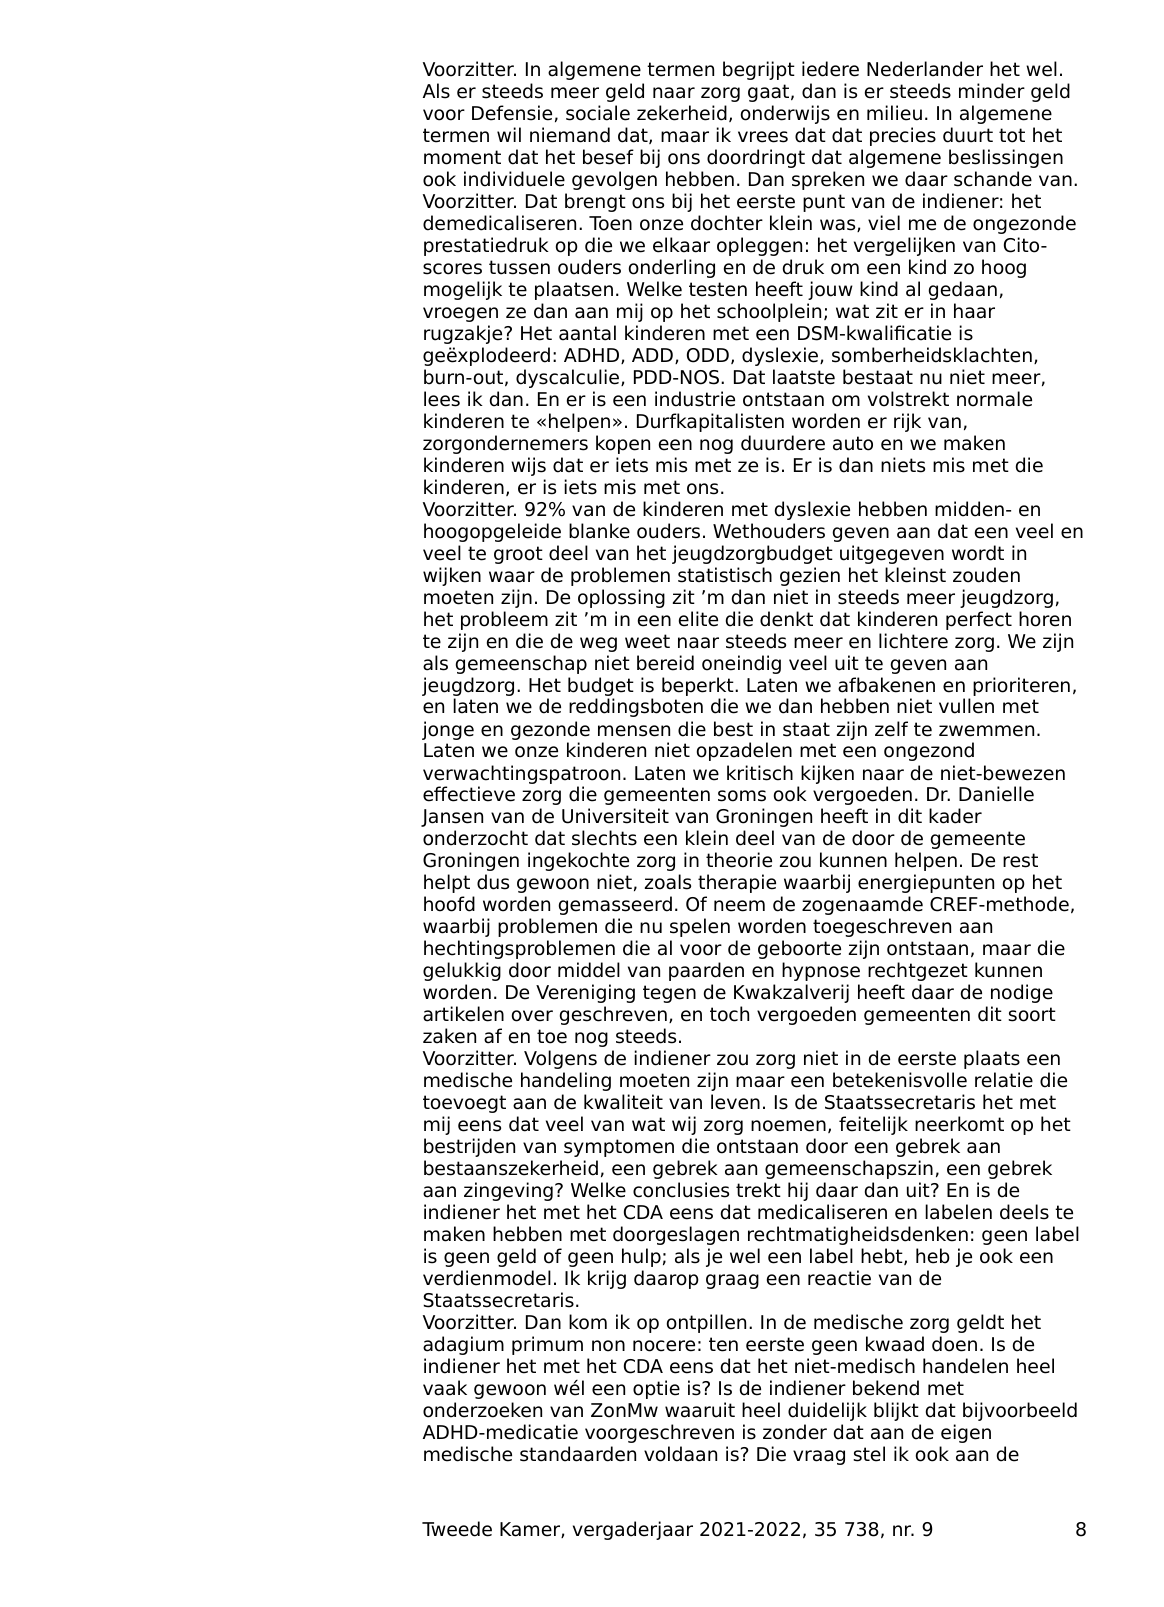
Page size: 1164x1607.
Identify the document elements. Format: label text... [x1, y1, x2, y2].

text Voorzitter. Dan kom ik op ontpillen. In de medische zorg geldt het adagium primum non nocere: ten eerste geen kwaad doen. Is de indiener het met het CDA eens dat het niet-medisch handelen heel vaak gewoon wél een optie is? Is de indiener bekend met onderzoeken van ZonMw waaruit heel duidelijk blijkt dat bijvoorbeeld ADHD-medicatie voorgeschreven is zonder dat aan de eigen medische standaarden voldaan is? Die vraag stel ik ook aan de [422, 1312, 1087, 1466]
text Voorzitter. Volgens de indiener zou zorg niet in de eerste plaats een medische handeling moeten zijn maar een betekenisvolle relatie die toevoegt aan de kwaliteit van leven. Is de Staatssecretaris het met mij eens dat veel van wat wij zorg noemen, feitelijk neerkomt op het bestrijden van symptomen die ontstaan door een gebrek aan bestaanszekerheid, een gebrek aan gemeenschapszin, een gebrek aan zingeving? Welke conclusies trekt hij daar dan uit? En is de indiener het met het CDA eens dat medicaliseren en labelen deels te maken hebben met doorgeslagen rechtmatigheidsdenken: geen label is geen geld of geen hulp; als je wel een label hebt, heb je ook een verdienmodel. Ik krijg daarop graag een reactie van de Staatssecretaris. [422, 1048, 1087, 1312]
text Voorzitter. 92% van de kinderen met dyslexie hebben midden- en hoogopgeleide blanke ouders. Wethouders geven aan dat een veel en veel te groot deel van het jeugdzorgbudget uitgegeven wordt in wijken waar de problemen statistisch gezien het kleinst zouden moeten zijn. De oplossing zit ’m dan niet in steeds meer jeugdzorg, het probleem zit ’m in een elite die denkt dat kinderen perfect horen te zijn en die de weg weet naar steeds meer en lichtere zorg. We zijn als gemeenschap niet bereid oneindig veel uit te geven aan jeugdzorg. Het budget is beperkt. Laten we afbakenen en prioriteren, en laten we de reddingsboten die we dan hebben niet vullen met jonge en gezonde mensen die best in staat zijn zelf te zwemmen. Laten we onze kinderen niet opzadelen met een ongezond verwachtingspatroon. Laten we kritisch kijken naar de niet-bewezen effectieve zorg die gemeenten soms ook vergoeden. Dr. Danielle Jansen van de Universiteit van Groningen heeft in dit kader onderzocht dat slechts een klein deel van de door de gemeente Groningen ingekochte zorg in theorie zou kunnen helpen. De rest helpt dus gewoon niet, zoals therapie waarbij energiepunten op het hoofd worden gemasseerd. Of neem de zogenaamde CREF-methode, waarbij problemen die nu spelen worden toegeschreven aan hechtingsproblemen die al voor de geboorte zijn ontstaan, maar die gelukkig door middel van paarden en hypnose rechtgezet kunnen worden. De Vereniging tegen de Kwakzalverij heeft daar de nodige artikelen over geschreven, en toch vergoeden gemeenten dit soort zaken af en toe nog steeds. [422, 499, 1087, 1048]
text Voorzitter. Dat brengt ons bij het eerste punt van de indiener: het demedicaliseren. Toen onze dochter klein was, viel me de ongezonde prestatiedruk op die we elkaar opleggen: het vergelijken van Cito-scores tussen ouders onderling en de druk om een kind zo hoog mogelijk te plaatsen. Welke testen heeft jouw kind al gedaan, vroegen ze dan aan mij op het schoolplein; wat zit er in haar rugzakje? Het aantal kinderen met een DSM-kwalificatie is geëxplodeerd: ADHD, ADD, ODD, dyslexie, somberheidsklachten, burn-out, dyscalculie, PDD-NOS. Dat laatste bestaat nu niet meer, lees ik dan. En er is een industrie ontstaan om volstrekt normale kinderen te «helpen». Durfkapitalisten worden er rijk van, zorgondernemers kopen een nog duurdere auto en we maken kinderen wijs dat er iets mis met ze is. Er is dan niets mis met die kinderen, er is iets mis met ons. [422, 191, 1087, 499]
text Voorzitter. In algemene termen begrijpt iedere Nederlander het wel. Als er steeds meer geld naar zorg gaat, dan is er steeds minder geld voor Defensie, sociale zekerheid, onderwijs en milieu. In algemene termen wil niemand dat, maar ik vrees dat dat precies duurt tot het moment dat het besef bij ons doordringt dat algemene beslissingen ook individuele gevolgen hebben. Dan spreken we daar schande van. [422, 59, 1087, 191]
